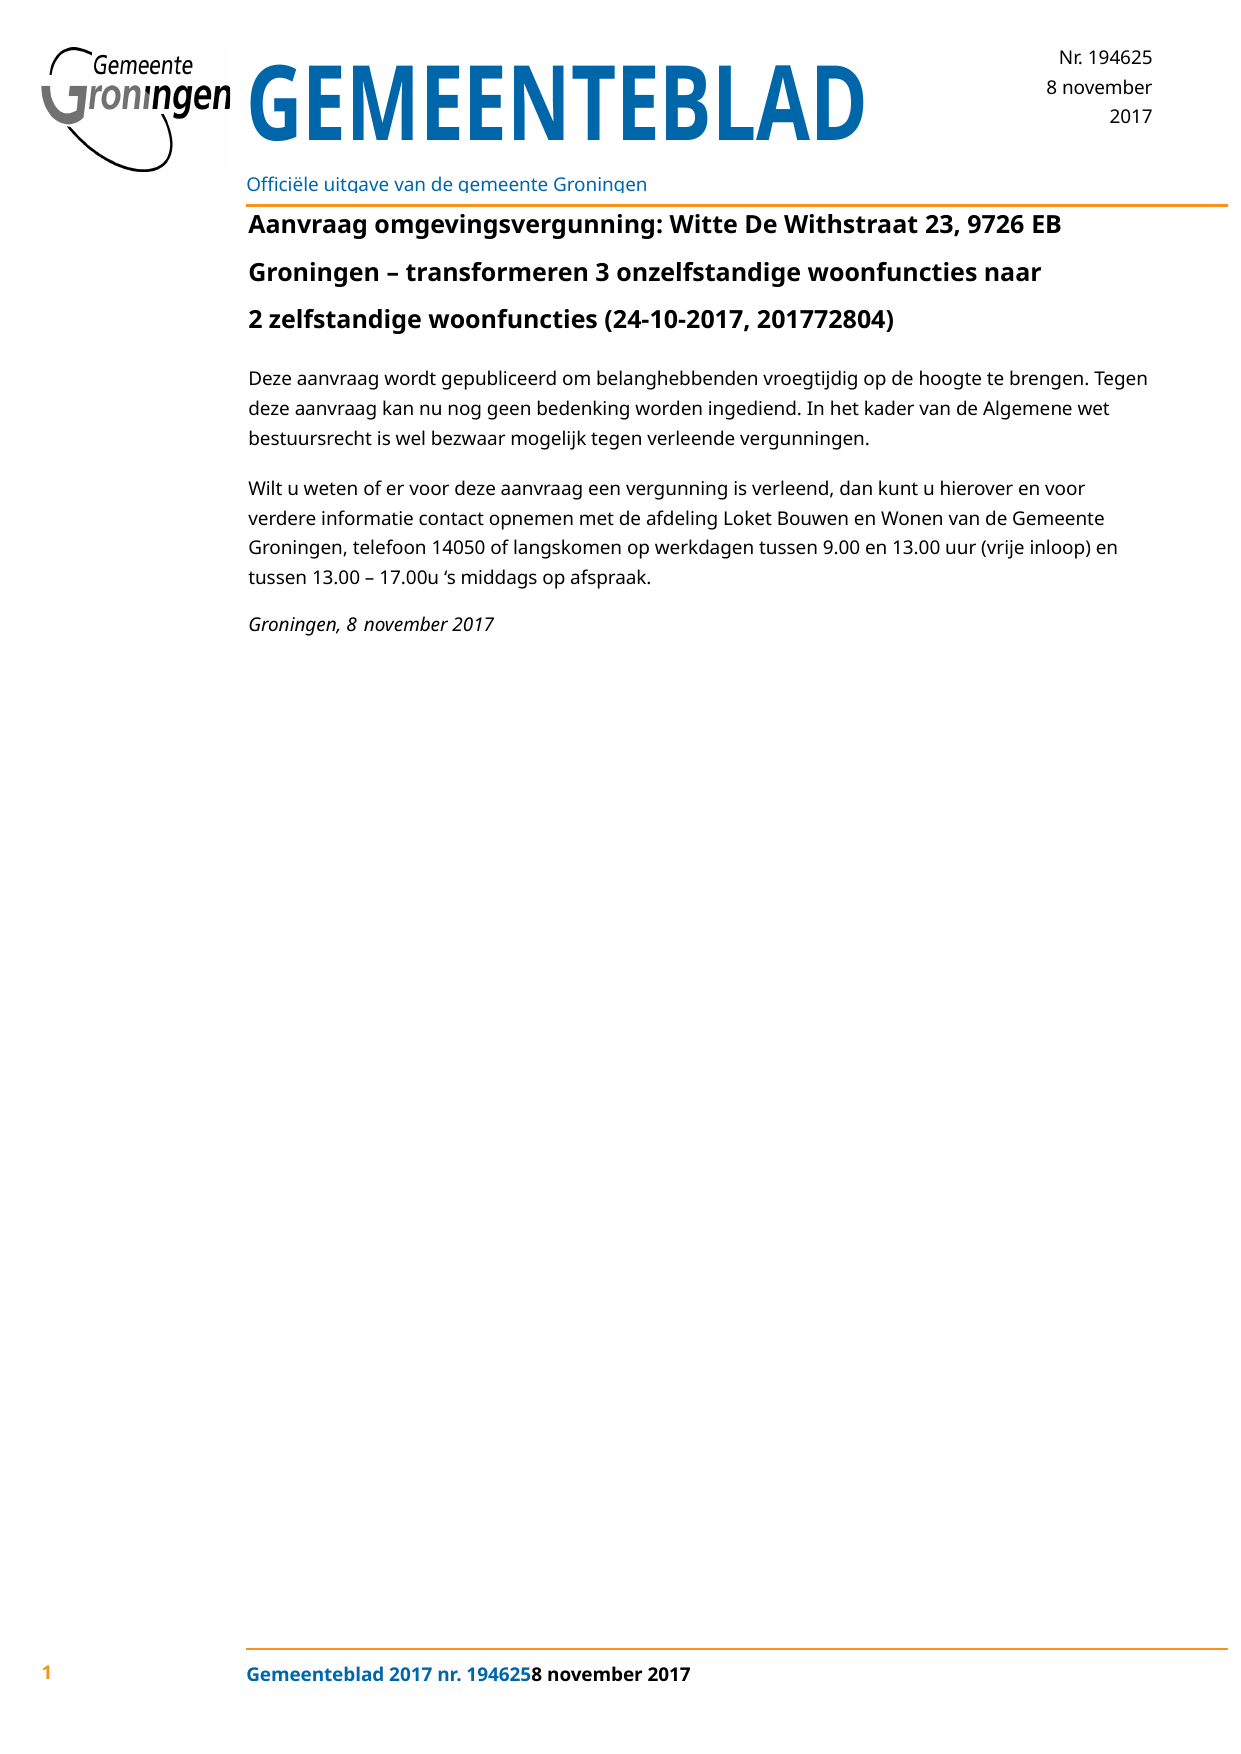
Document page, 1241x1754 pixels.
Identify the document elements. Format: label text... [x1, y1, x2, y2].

text Deze aanvraag wordt gepubliceerd om belanghebbenden vroegtijdig op de hoogte te brengen. Tegen deze aanvraag kan nu nog geen bedenking worden ingediend. In het kader van de Algemene wet bestuursrecht is wel bezwaar mogelijk tegen verleende vergunningen. [248, 366, 1152, 450]
text Aanvraag omgevingsvergunning: Witte De Withstraat 23, 9726 EB Groningen – transformeren 3 onzelfstandige woonfuncties naar 2 zelfstandige woonfuncties (24-10-2017, 201772804) [248, 207, 1152, 336]
text Wilt u weten of er voor deze aanvraag een vergunning is verleend, dan kunt u hierover en voor verdere informatie contact opnemen met de afdeling Loket Bouwen en Wonen van de Gemeente Groningen, telefoon 14050 of langskomen op werkdagen tussen 9.00 en 13.00 uur (vrije inloop) en tussen 13.00 – 17.00u ‘s middags op afspraak. [248, 475, 1152, 589]
text Groningen, 8 november 2017 [248, 612, 1152, 637]
picture [41, 47, 231, 172]
